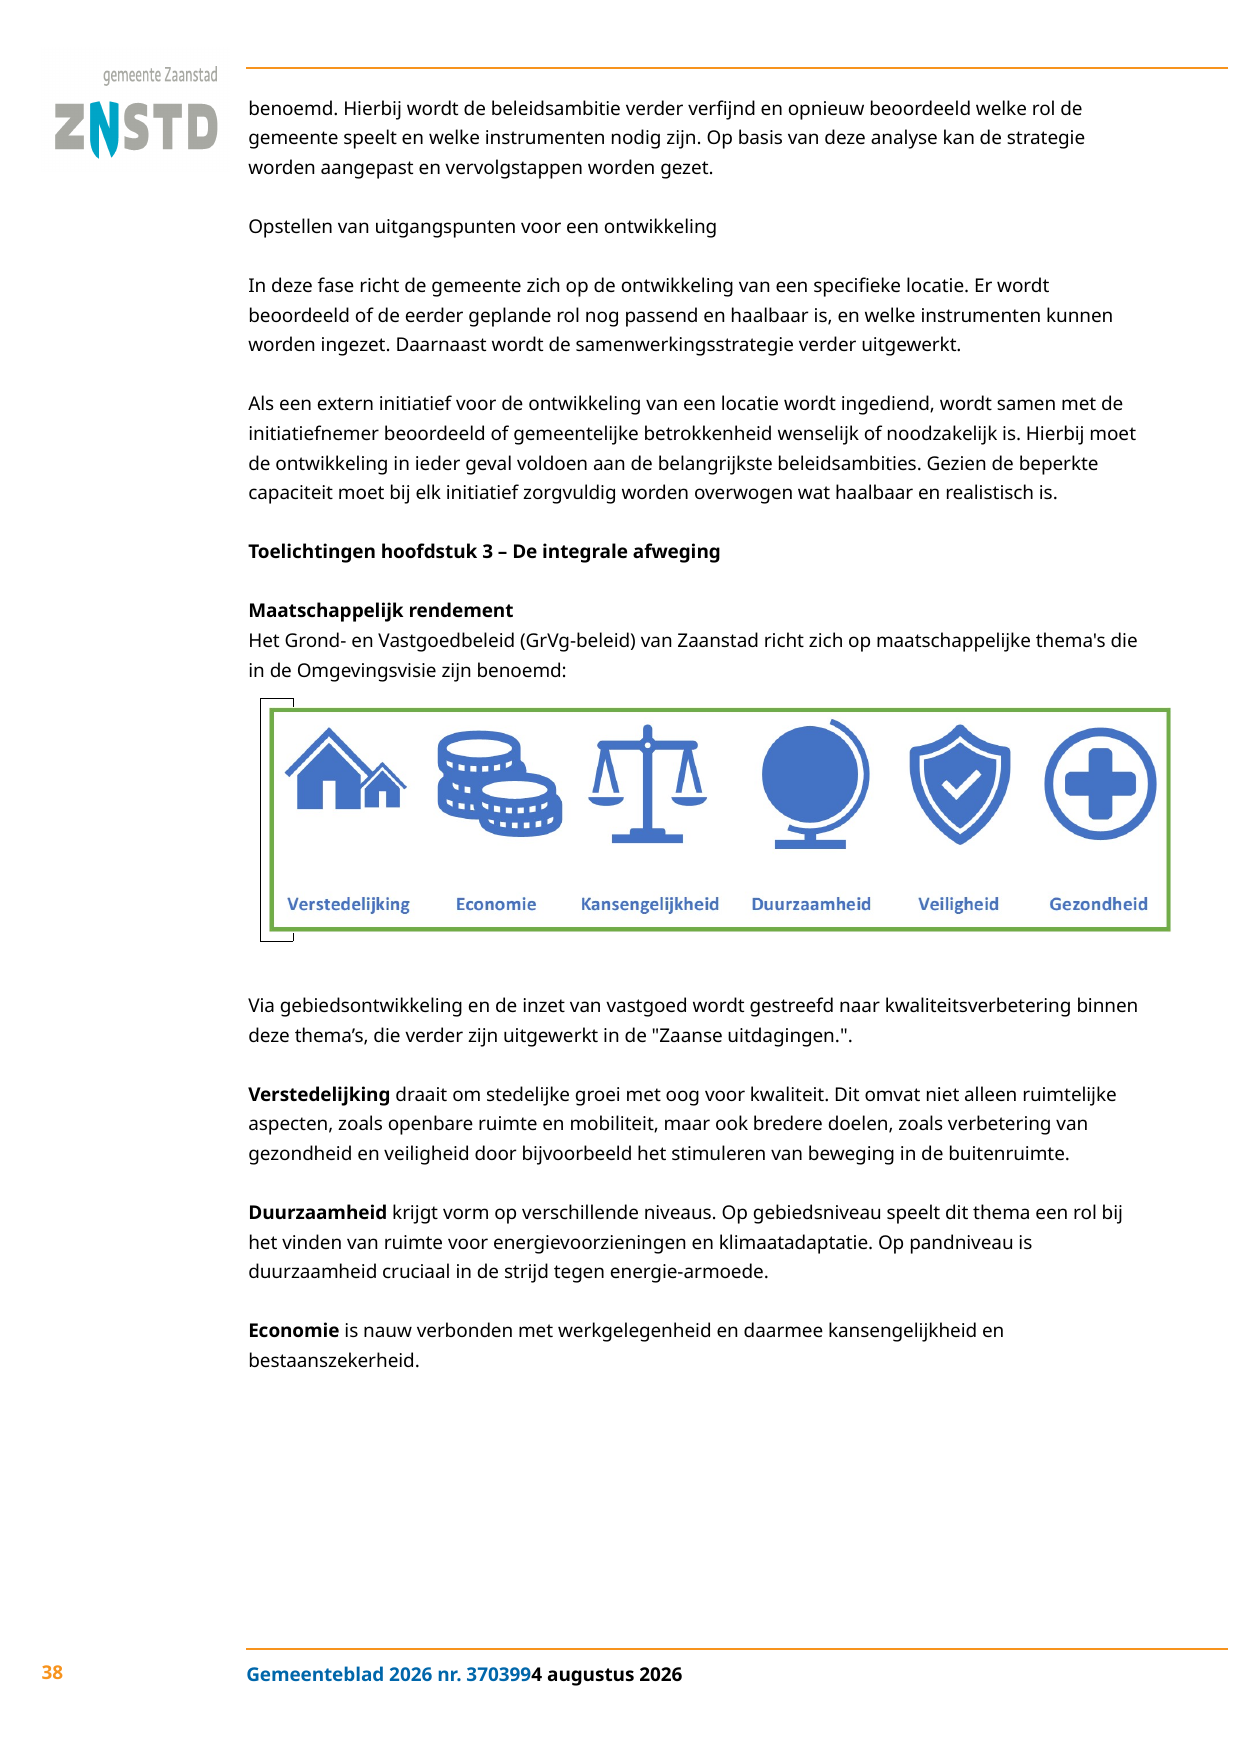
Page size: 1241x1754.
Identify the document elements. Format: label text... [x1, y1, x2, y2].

picture [268, 707, 1173, 933]
picture [41, 47, 231, 172]
text Opstellen van uitgangspunten voor een ontwikkeling [248, 213, 1152, 239]
text Toelichtingen hoofdstuk 3 – De integrale afweging [248, 538, 1152, 564]
text In deze fase richt de gemeente zich op de ontwikkeling van een specifieke locatie. Er wordt beoordeeld of de eerder geplande rol nog passend en haalbaar is, en welke instrumenten kunnen worden ingezet. Daarnaast wordt de samenwerkingsstrategie verder uitgewerkt. [248, 272, 1152, 357]
text Via gebiedsontwikkeling en de inzet van vastgoed wordt gestreefd naar kwaliteitsverbetering binnen deze thema’s, die verder zijn uitgewerkt in de "Zaanse uitdagingen.". [248, 992, 1152, 1048]
text Maatschappelijk rendement [248, 598, 1152, 623]
text Duurzaamheid krijgt vorm op verschillende niveaus. Op gebiedsniveau speelt dit thema een rol bij het vinden van ruimte voor energievoorzieningen en klimaatadaptatie. Op pandniveau is duurzaamheid cruciaal in de strijd tegen energie-armoede. [248, 1199, 1152, 1284]
text Als een extern initiatief voor de ontwikkeling van een locatie wordt ingediend, wordt samen met de initiatiefnemer beoordeeld of gemeentelijke betrokkenheid wenselijk of noodzakelijk is. Hierbij moet de ontwikkeling in ieder geval voldoen aan de belangrijkste beleidsambities. Gezien de beperkte capaciteit moet bij elk initiatief zorgvuldig worden overwogen wat haalbaar en realistisch is. [248, 391, 1152, 505]
text benoemd. Hierbij wordt de beleidsambitie verder verfijnd en opnieuw beoordeeld welke rol de gemeente speelt en welke instrumenten nodig zijn. Op basis van deze analyse kan de strategie worden aangepast en vervolgstappen worden gezet. [248, 95, 1152, 180]
text Economie is nauw verbonden met werkgelegenheid en daarmee kansengelijkheid en bestaanszekerheid. [248, 1318, 1152, 1373]
text Verstedelijking draait om stedelijke groei met oog voor kwaliteit. Dit omvat niet alleen ruimtelijke aspecten, zoals openbare ruimte en mobiliteit, maar ook bredere doelen, zoals verbetering van gezondheid en veiligheid door bijvoorbeeld het stimuleren van beweging in de buitenruimte. [248, 1081, 1152, 1166]
text Het Grond- en Vastgoedbeleid (GrVg-beleid) van Zaanstad richt zich op maatschappelijke thema's die in de Omgevingsvisie zijn benoemd: [248, 627, 1152, 683]
